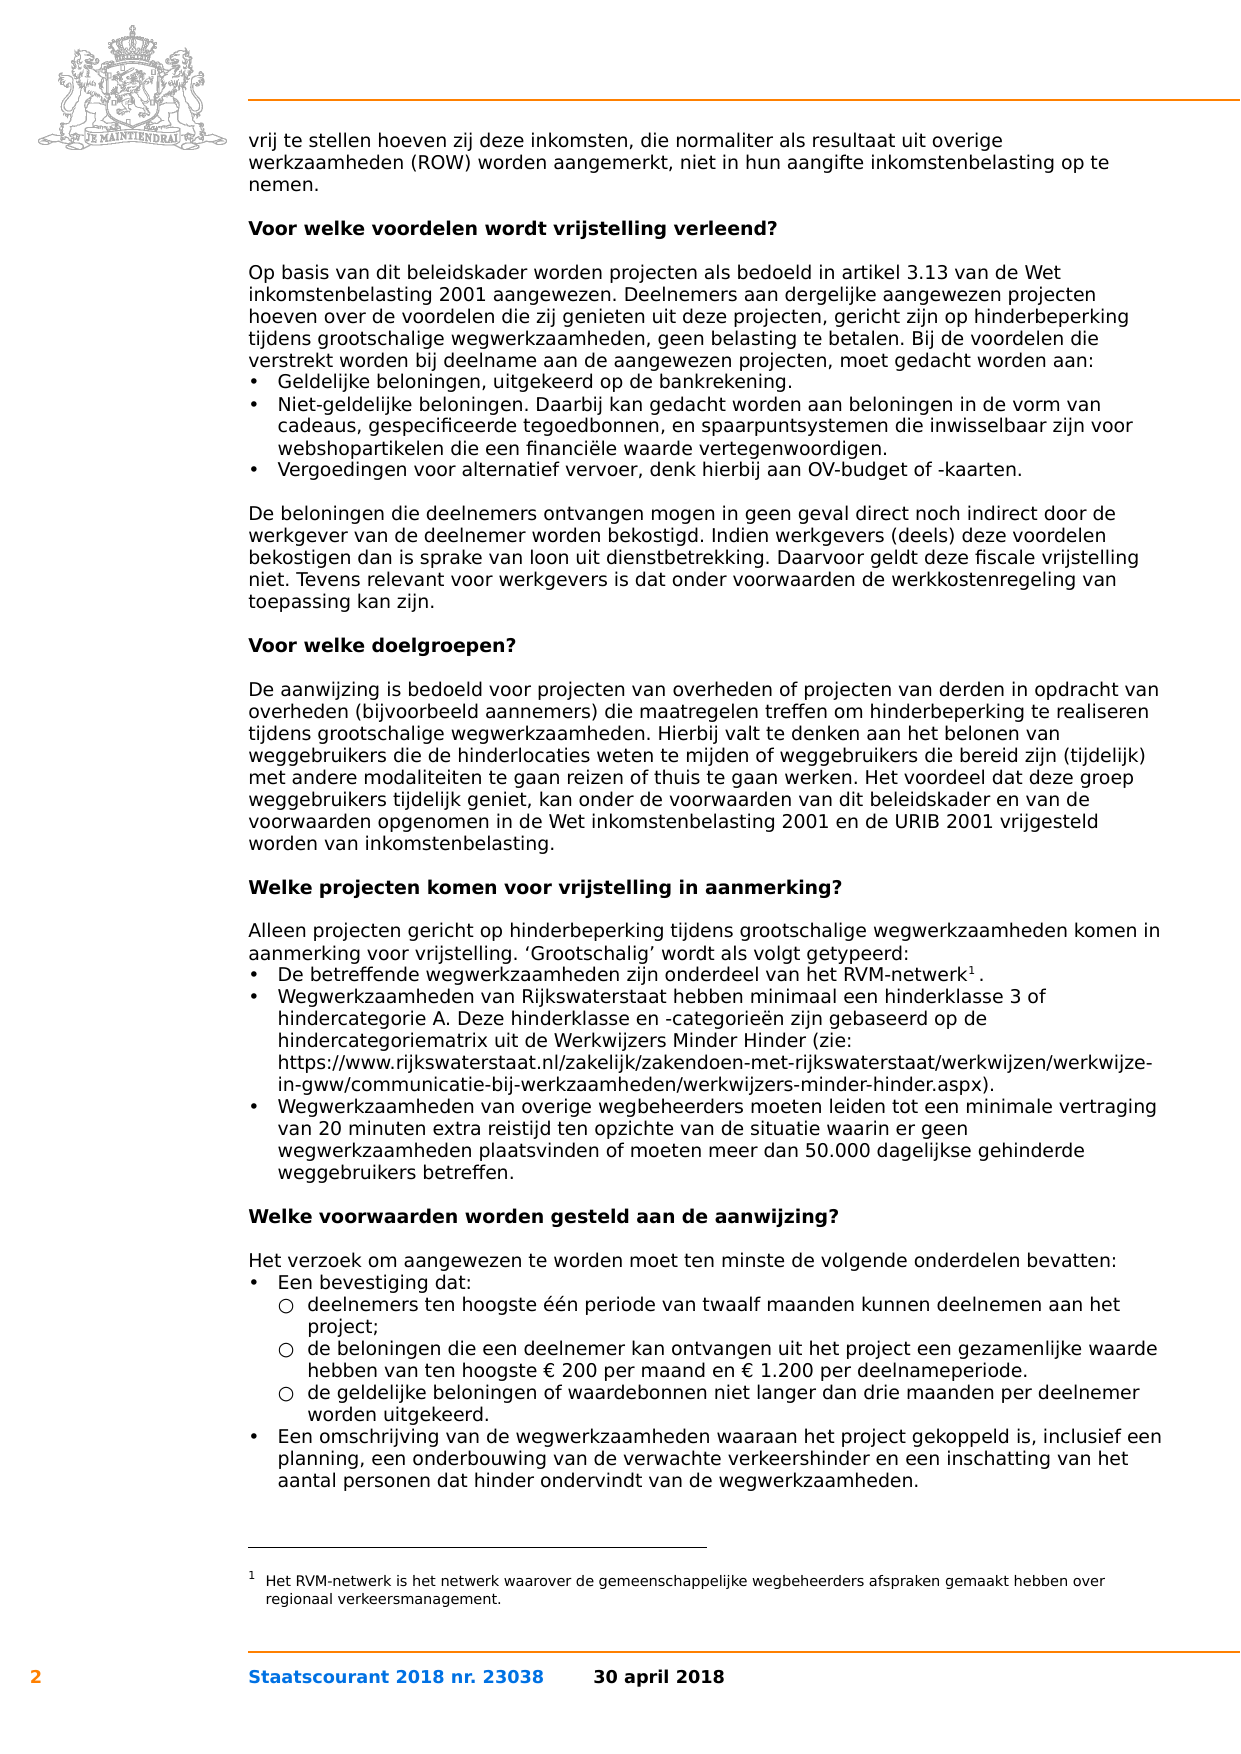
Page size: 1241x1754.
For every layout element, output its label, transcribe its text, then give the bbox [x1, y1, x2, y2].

text De aanwijzing is bedoeld voor projecten van overheden of projecten van derden in opdracht van overheden (bijvoorbeeld aannemers) die maatregelen treffen om hinderbeperking te realiseren tijdens grootschalige wegwerkzaamheden. Hierbij valt te denken aan het belonen van weggebruikers die de hinderlocaties weten te mijden of weggebruikers die bereid zijn (tijdelijk) met andere modaliteiten te gaan reizen of thuis te gaan werken. Het voordeel dat deze groep weggebruikers tijdelijk geniet, kan onder de voorwaarden van dit beleidskader en van de voorwaarden opgenomen in de Wet inkomstenbelasting 2001 en de URIB 2001 vrijgesteld worden van inkomstenbelasting. [248, 679, 1163, 855]
text ○ de beloningen die een deelnemer kan ontvangen uit het project een gezamenlijke waarde hebben van ten hoogste € 200 per maand en € 1.200 per deelnameperiode. [278, 1338, 1163, 1382]
text • Wegwerkzaamheden van Rijkswaterstaat hebben minimaal een hinderklasse 3 of hindercategorie A. Deze hinderklasse en -categorieën zijn gebaseerd op de hindercategoriematrix uit de Werkwijzers Minder Hinder (zie: https://www.rijkswaterstaat.nl/zakelijk/zakendoen-met-rijkswaterstaat/werkwijzen/werkwijze-in-gww/communicatie-bij-werkzaamheden/werkwijzers-minder-hinder.aspx). [248, 986, 1163, 1096]
text Het verzoek om aangewezen te worden moet ten minste de volgende onderdelen bevatten: [248, 1250, 1163, 1272]
picture [38, 25, 227, 150]
text Op basis van dit beleidskader worden projecten als bedoeld in artikel 3.13 van de Wet inkomstenbelasting 2001 aangewezen. Deelnemers aan dergelijke aangewezen projecten hoeven over de voordelen die zij genieten uit deze projecten, gericht zijn op hinderbeperking tijdens grootschalige wegwerkzaamheden, geen belasting te betalen. Bij de voordelen die verstrekt worden bij deelname aan de aangewezen projecten, moet gedacht worden aan: [248, 262, 1163, 371]
text Alleen projecten gericht op hinderbeperking tijdens grootschalige wegwerkzaamheden komen in aanmerking voor vrijstelling. ‘Grootschalig’ wordt als volgt getypeerd: [248, 920, 1163, 964]
text ○ deelnemers ten hoogste één periode van twaalf maanden kunnen deelnemen aan het project; [278, 1294, 1163, 1338]
text • Vergoedingen voor alternatief vervoer, denk hierbij aan OV-budget of -kaarten. [248, 459, 1163, 481]
text • Een bevestiging dat: [248, 1272, 1163, 1294]
text • De betreffende wegwerkzaamheden zijn onderdeel van het RVM-netwerk. [248, 964, 1163, 986]
subtitle Welke projecten komen voor vrijstelling in aanmerking? [248, 877, 1163, 898]
subtitle Welke voorwaarden worden gesteld aan de aanwijzing? [248, 1206, 1163, 1228]
subtitle Voor welke doelgroepen? [248, 635, 1163, 657]
text Het RVM-netwerk is het netwerk waarover de gemeenschappelijke wegbeheerders afspraken gemaakt hebben over regionaal verkeersmanagement. [248, 1569, 1163, 1608]
text • Niet-geldelijke beloningen. Daarbij kan gedacht worden aan beloningen in de vorm van cadeaus, gespecificeerde tegoedbonnen, en spaarpuntsystemen die inwisselbaar zijn voor webshopartikelen die een financiële waarde vertegenwoordigen. [248, 393, 1163, 459]
text vrij te stellen hoeven zij deze inkomsten, die normaliter als resultaat uit overige werkzaamheden (ROW) worden aangemerkt, niet in hun aangifte inkomstenbelasting op te nemen. [248, 130, 1163, 196]
text • Een omschrijving van de wegwerkzaamheden waaraan het project gekoppeld is, inclusief een planning, een onderbouwing van de verwachte verkeershinder en een inschatting van het aantal personen dat hinder ondervindt van de wegwerkzaamheden. [248, 1426, 1163, 1492]
text • Geldelijke beloningen, uitgekeerd op de bankrekening. [248, 371, 1163, 393]
text ○ de geldelijke beloningen of waardebonnen niet langer dan drie maanden per deelnemer worden uitgekeerd. [278, 1382, 1163, 1426]
text De beloningen die deelnemers ontvangen mogen in geen geval direct noch indirect door de werkgever van de deelnemer worden bekostigd. Indien werkgevers (deels) deze voordelen bekostigen dan is sprake van loon uit dienstbetrekking. Daarvoor geldt deze fiscale vrijstelling niet. Tevens relevant voor werkgevers is dat onder voorwaarden de werkkostenregeling van toepassing kan zijn. [248, 503, 1163, 613]
text • Wegwerkzaamheden van overige wegbeheerders moeten leiden tot een minimale vertraging van 20 minuten extra reistijd ten opzichte van de situatie waarin er geen wegwerkzaamheden plaatsvinden of moeten meer dan 50.000 dagelijkse gehinderde weggebruikers betreffen. [248, 1096, 1163, 1184]
subtitle Voor welke voordelen wordt vrijstelling verleend? [248, 218, 1163, 240]
